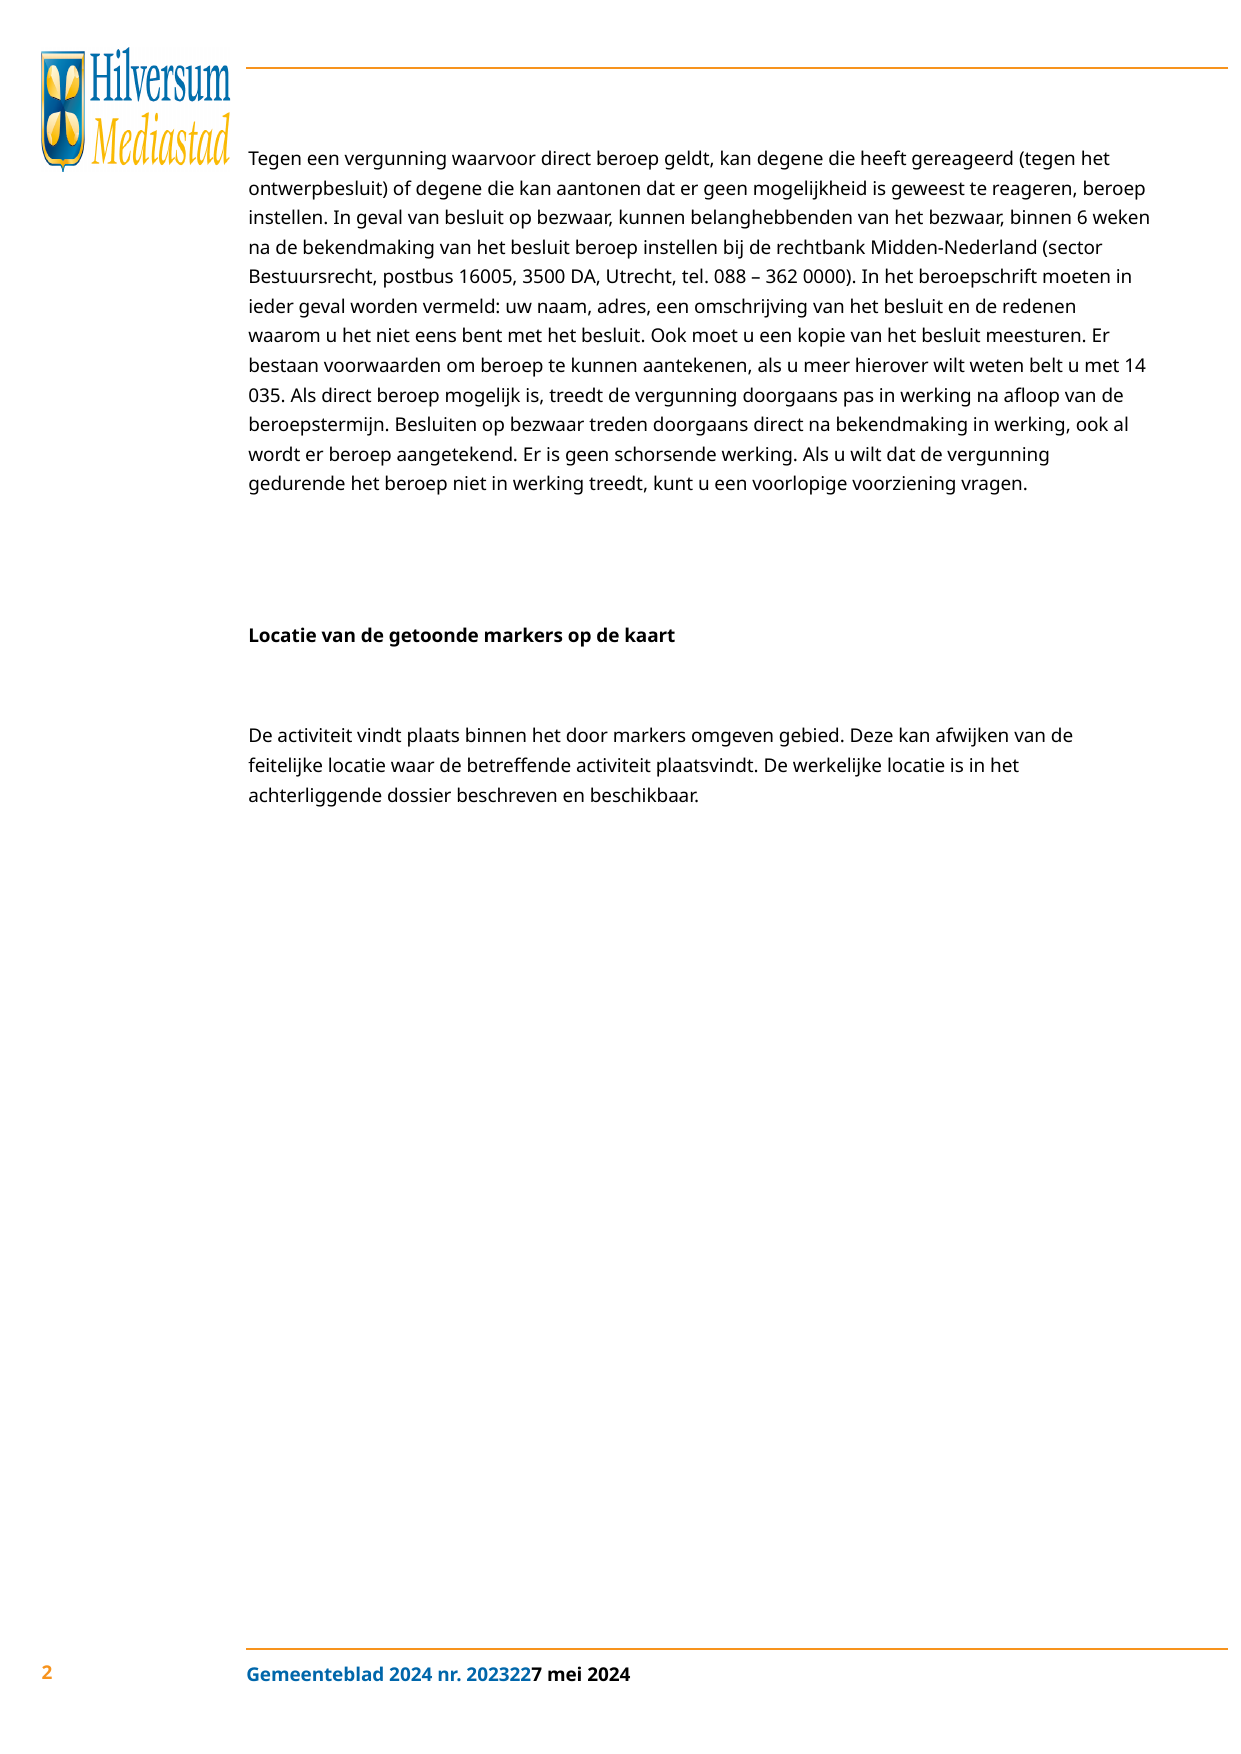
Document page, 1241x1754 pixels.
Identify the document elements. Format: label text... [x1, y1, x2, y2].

text Tegen een vergunning waarvoor direct beroep geldt, kan degene die heeft gereageerd (tegen het ontwerpbesluit) of degene die kan aantonen dat er geen mogelijkheid is geweest te reageren, beroep instellen. In geval van besluit op bezwaar, kunnen belanghebbenden van het bezwaar, binnen 6 weken na de bekendmaking van het besluit beroep instellen bij de rechtbank Midden-Nederland (sector Bestuursrecht, postbus 16005, 3500 DA, Utrecht, tel. 088 – 362 0000). In het beroepschrift moeten in ieder geval worden vermeld: uw naam, adres, een omschrijving van het besluit en de redenen waarom u het niet eens bent met het besluit. Ook moet u een kopie van het besluit meesturen. Er bestaan voorwaarden om beroep te kunnen aantekenen, als u meer hierover wilt weten belt u met 14 035. Als direct beroep mogelijk is, treedt de vergunning doorgaans pas in werking na afloop van de beroepstermijn. Besluiten op bezwaar treden doorgaans direct na bekendmaking in werking, ook al wordt er beroep aangetekend. Er is geen schorsende werking. Als u wilt dat de vergunning gedurende het beroep niet in werking treedt, kunt u een voorlopige voorziening vragen. [248, 145, 1152, 496]
text Locatie van de getoonde markers op de kaart [248, 622, 1152, 648]
picture [41, 47, 231, 172]
text De activiteit vindt plaats binnen het door markers omgeven gebied. Deze kan afwijken van de feitelijke locatie waar de betreffende activiteit plaatsvindt. De werkelijke locatie is in het achterliggende dossier beschreven en beschikbaar. [248, 723, 1152, 808]
